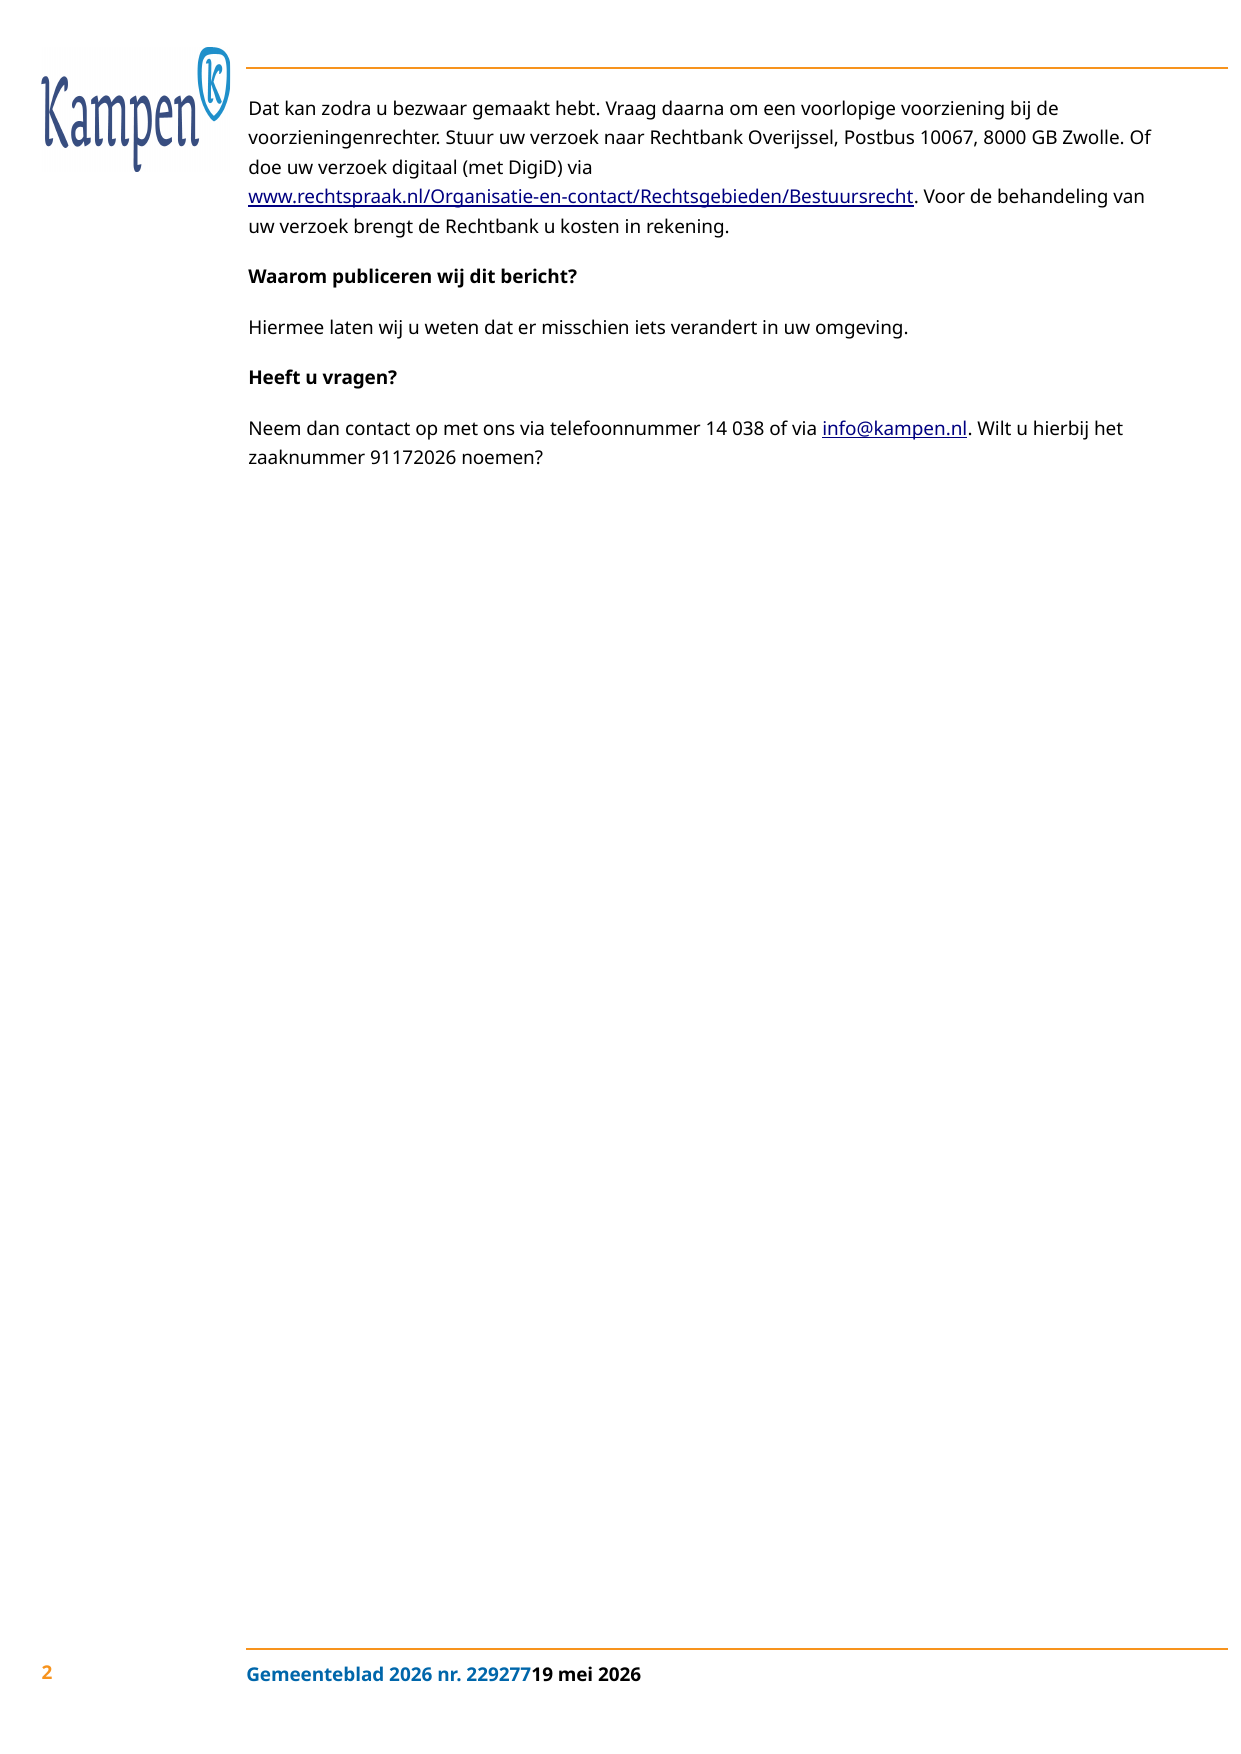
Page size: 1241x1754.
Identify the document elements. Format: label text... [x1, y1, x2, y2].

picture [41, 47, 231, 172]
text Dat kan zodra u bezwaar gemaakt hebt. Vraag daarna om een voorlopige voorziening bij de voorzieningenrechter. Stuur uw verzoek naar Rechtbank Overijssel, Postbus 10067, 8000 GB Zwolle. Of doe uw verzoek digitaal (met DigiD) via www.rechtspraak.nl/Organisatie-en-contact/Rechtsgebieden/Bestuursrecht. Voor de behandeling van uw verzoek brengt de Rechtbank u kosten in rekening. [248, 95, 1152, 239]
text Hiermee laten wij u weten dat er misschien iets verandert in uw omgeving. [248, 314, 1152, 340]
text Heeft u vragen? [248, 364, 1152, 390]
text Waarom publiceren wij dit bericht? [248, 263, 1152, 289]
text Neem dan contact op met ons via telefoonnummer 14 038 of via info@kampen.nl. Wilt u hierbij het zaaknummer 91172026 noemen? [248, 415, 1152, 470]
